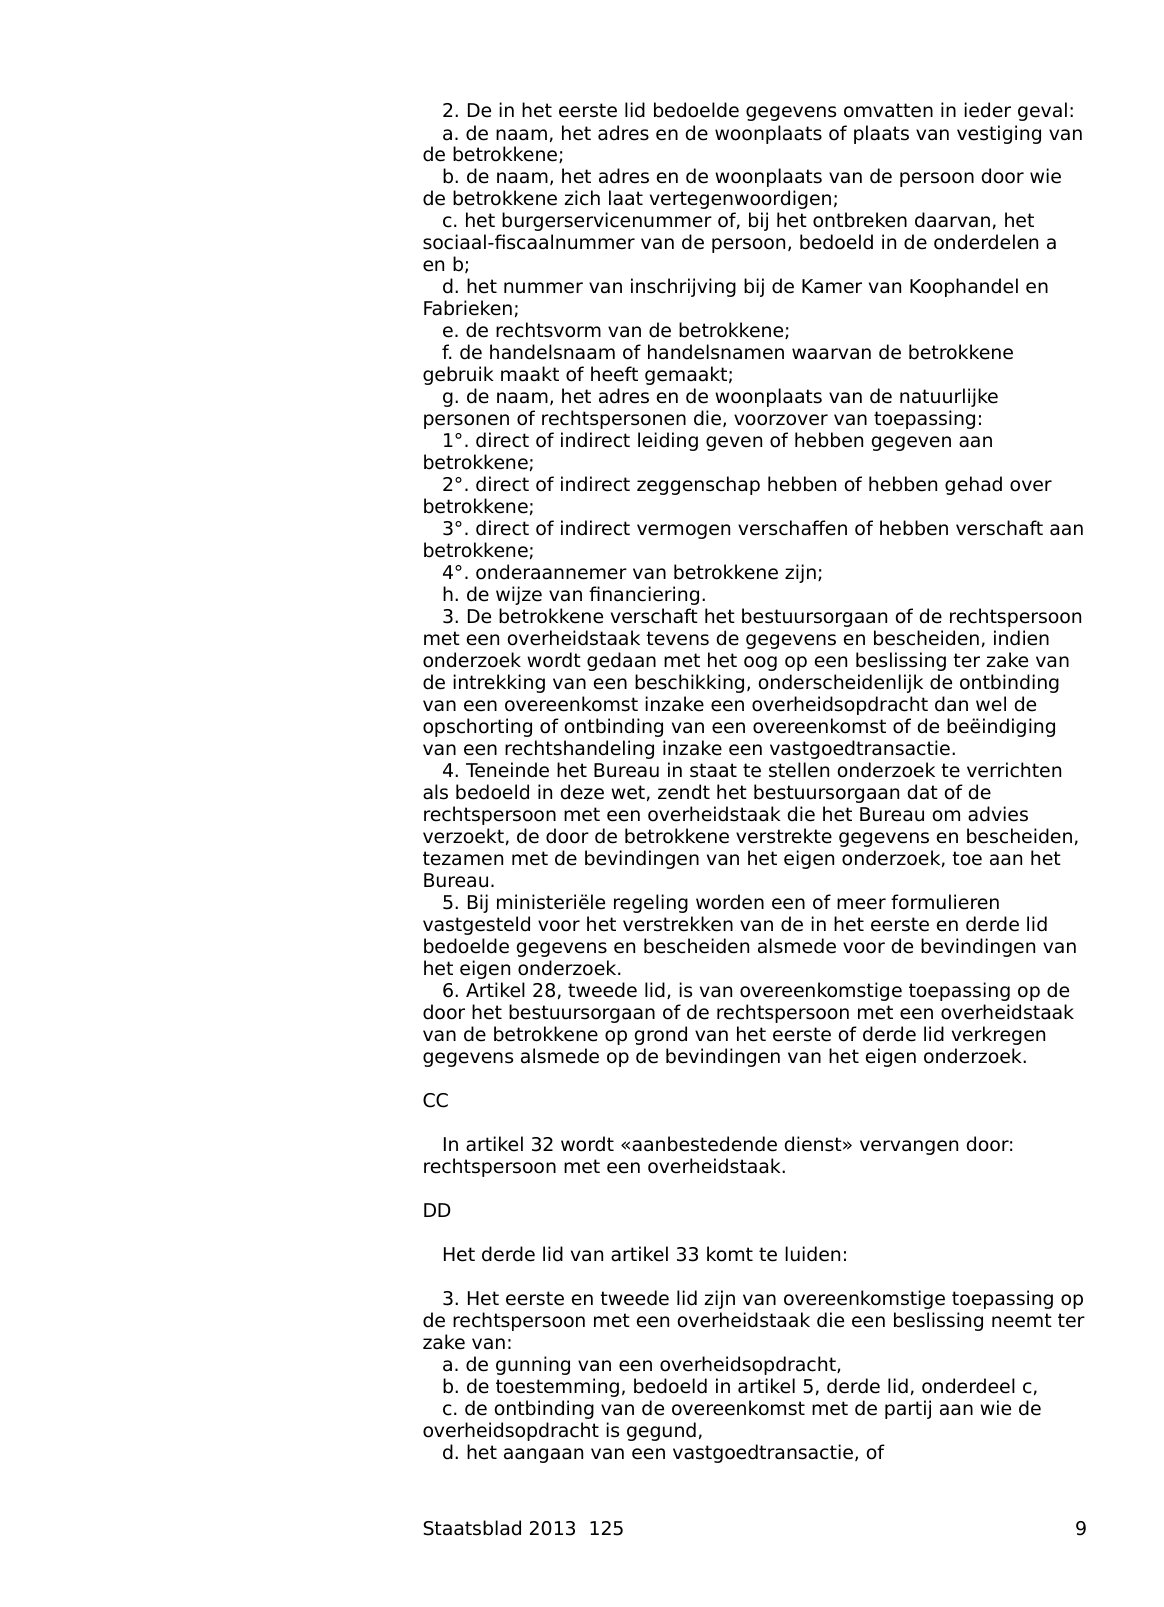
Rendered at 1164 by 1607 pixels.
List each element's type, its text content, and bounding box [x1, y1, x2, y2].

text 1°. direct of indirect leiding geven of hebben gegeven aan betrokkene; [422, 430, 1087, 474]
text 6. Artikel 28, tweede lid, is van overeenkomstige toepassing op de door het bestuursorgaan of de rechtspersoon met een overheidstaak van de betrokkene op grond van het eerste of derde lid verkregen gegevens alsmede op de bevindingen van het eigen onderzoek. [422, 979, 1087, 1067]
text h. de wijze van financiering. [422, 584, 1087, 606]
text a. de gunning van een overheidsopdracht, [422, 1354, 1087, 1376]
text c. het burgerservicenummer of, bij het ontbreken daarvan, het sociaal-fiscaalnummer van de persoon, bedoeld in de onderdelen a en b; [422, 210, 1087, 276]
text b. de naam, het adres en de woonplaats van de persoon door wie de betrokkene zich laat vertegenwoordigen; [422, 166, 1087, 210]
text d. het aangaan van een vastgoedtransactie, of [422, 1442, 1087, 1464]
text Het derde lid van artikel 33 komt te luiden: [422, 1244, 1087, 1266]
text 3. Het eerste en tweede lid zijn van overeenkomstige toepassing op de rechtspersoon met een overheidstaak die een beslissing neemt ter zake van: [422, 1288, 1087, 1354]
text 3. De betrokkene verschaft het bestuursorgaan of de rechtspersoon met een overheidstaak tevens de gegevens en bescheiden, indien onderzoek wordt gedaan met het oog op een beslissing ter zake van de intrekking van een beschikking, onderscheidenlijk de ontbinding van een overeenkomst inzake een overheidsopdracht dan wel de opschorting of ontbinding van een overeenkomst of de beëindiging van een rechtshandeling inzake een vastgoedtransactie. [422, 606, 1087, 760]
text g. de naam, het adres en de woonplaats van de natuurlijke personen of rechtspersonen die, voorzover van toepassing: [422, 386, 1087, 430]
text 2. De in het eerste lid bedoelde gegevens omvatten in ieder geval: [422, 100, 1087, 122]
text a. de naam, het adres en de woonplaats of plaats van vestiging van de betrokkene; [422, 122, 1087, 166]
text b. de toestemming, bedoeld in artikel 5, derde lid, onderdeel c, [422, 1376, 1087, 1398]
text d. het nummer van inschrijving bij de Kamer van Koophandel en Fabrieken; [422, 276, 1087, 320]
text 5. Bij ministeriële regeling worden een of meer formulieren vastgesteld voor het verstrekken van de in het eerste en derde lid bedoelde gegevens en bescheiden alsmede voor de bevindingen van het eigen onderzoek. [422, 892, 1087, 979]
text CC [422, 1090, 1087, 1112]
text 4°. onderaannemer van betrokkene zijn; [422, 562, 1087, 584]
text f. de handelsnaam of handelsnamen waarvan de betrokkene gebruik maakt of heeft gemaakt; [422, 342, 1087, 386]
text 4. Teneinde het Bureau in staat te stellen onderzoek te verrichten als bedoeld in deze wet, zendt het bestuursorgaan dat of de rechtspersoon met een overheidstaak die het Bureau om advies verzoekt, de door de betrokkene verstrekte gegevens en bescheiden, tezamen met de bevindingen van het eigen onderzoek, toe aan het Bureau. [422, 760, 1087, 892]
text c. de ontbinding van de overeenkomst met de partij aan wie de overheidsopdracht is gegund, [422, 1398, 1087, 1442]
text In artikel 32 wordt «aanbestedende dienst» vervangen door: rechtspersoon met een overheidstaak. [422, 1134, 1087, 1178]
text 3°. direct of indirect vermogen verschaffen of hebben verschaft aan betrokkene; [422, 518, 1087, 562]
text 2°. direct of indirect zeggenschap hebben of hebben gehad over betrokkene; [422, 474, 1087, 518]
text DD [422, 1200, 1087, 1222]
text e. de rechtsvorm van de betrokkene; [422, 320, 1087, 342]
